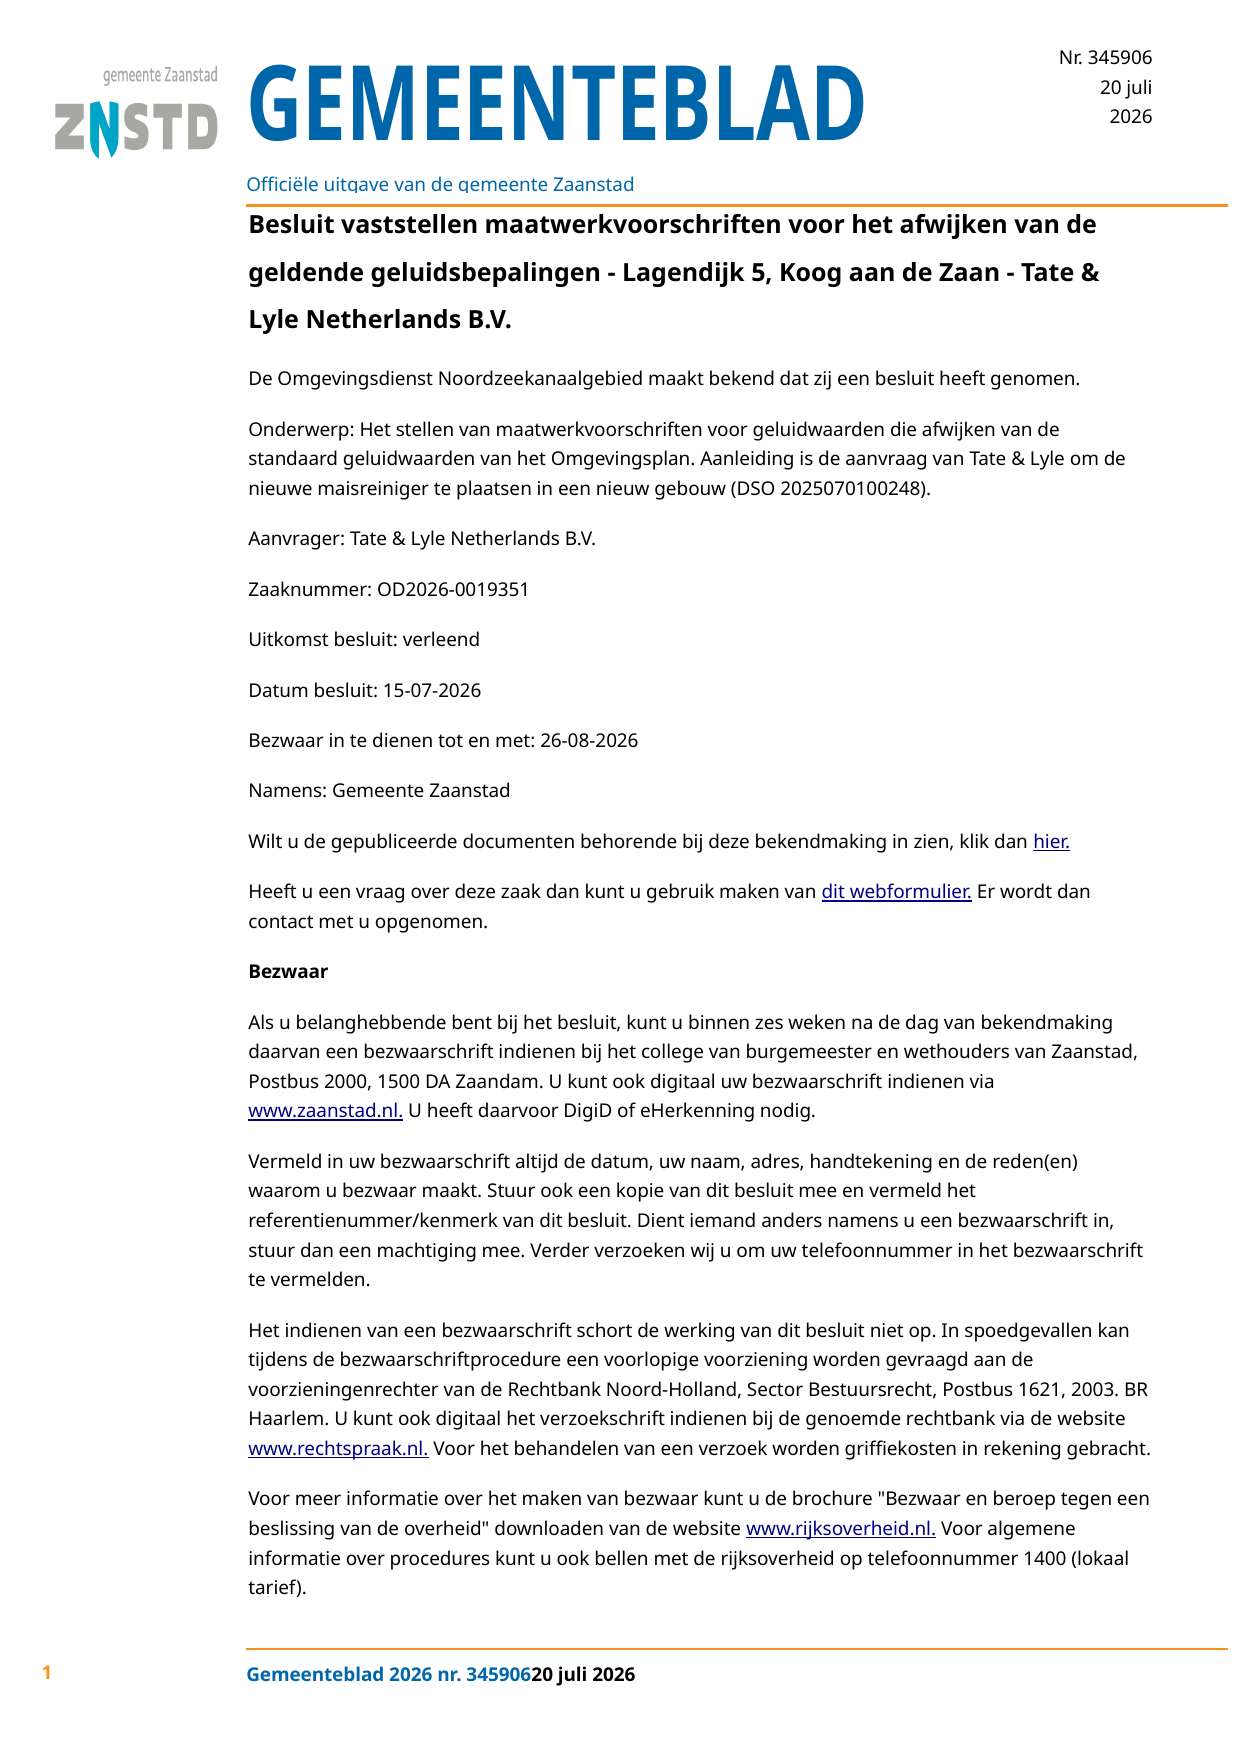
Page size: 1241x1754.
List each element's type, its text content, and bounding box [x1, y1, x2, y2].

picture [41, 47, 231, 172]
text Bezwaar [248, 958, 1152, 984]
text Onderwerp: Het stellen van maatwerkvoorschriften voor geluidwaarden die afwijken van de standaard geluidwaarden van het Omgevingsplan. Aanleiding is de aanvraag van Tate & Lyle om de nieuwe maisreiniger te plaatsen in een nieuw gebouw (DSO 2025070100248). [248, 416, 1152, 501]
text Aanvrager: Tate & Lyle Netherlands B.V. [248, 526, 1152, 551]
text Vermeld in uw bezwaarschrift altijd de datum, uw naam, adres, handtekening en de reden(en) waarom u bezwaar maakt. Stuur ook een kopie van dit besluit mee en vermeld het referentienummer/kenmerk van dit besluit. Dient iemand anders namens u een bezwaarschrift in, stuur dan een machtiging mee. Verder verzoeken wij u om uw telefoonnummer in het bezwaarschrift te vermelden. [248, 1148, 1152, 1292]
text Namens: Gemeente Zaanstad [248, 778, 1152, 803]
text Datum besluit: 15-07-2026 [248, 677, 1152, 702]
text De Omgevingsdienst Noordzeekanaalgebied maakt bekend dat zij een besluit heeft genomen. [248, 366, 1152, 391]
text Als u belanghebbende bent bij het besluit, kunt u binnen zes weken na de dag van bekendmaking daarvan een bezwaarschrift indienen bij het college van burgemeester en wethouders van Zaanstad, Postbus 2000, 1500 DA Zaandam. U kunt ook digitaal uw bezwaarschrift indienen via www.zaanstad.nl. U heeft daarvoor DigiD of eHerkenning nodig. [248, 1009, 1152, 1123]
text Heeft u een vraag over deze zaak dan kunt u gebruik maken van dit webformulier. Er wordt dan contact met u opgenomen. [248, 878, 1152, 934]
text Voor meer informatie over het maken van bezwaar kunt u de brochure "Bezwaar en beroep tegen een beslissing van de overheid" downloaden van de website www.rijksoverheid.nl. Voor algemene informatie over procedures kunt u ook bellen met de rijksoverheid op telefoonnummer 1400 (lokaal tarief). [248, 1486, 1152, 1600]
text Het indienen van een bezwaarschrift schort de werking van dit besluit niet op. In spoedgevallen kan tijdens de bezwaarschriftprocedure een voorlopige voorziening worden gevraagd aan de voorzieningenrechter van de Rechtbank Noord-Holland, Sector Bestuursrecht, Postbus 1621, 2003. BR Haarlem. U kunt ook digitaal het verzoekschrift indienen bij de genoemde rechtbank via de website www.rechtspraak.nl. Voor het behandelen van een verzoek worden griffiekosten in rekening gebracht. [248, 1317, 1152, 1461]
text Wilt u de gepubliceerde documenten behorende bij deze bekendmaking in zien, klik dan hier. [248, 828, 1152, 854]
text Bezwaar in te dienen tot en met: 26-08-2026 [248, 727, 1152, 753]
text Uitkomst besluit: verleend [248, 626, 1152, 652]
text Besluit vaststellen maatwerkvoorschriften voor het afwijken van de geldende geluidsbepalingen - Lagendijk 5, Koog aan de Zaan - Tate & Lyle Netherlands B.V. [248, 207, 1152, 336]
text Zaaknummer: OD2026-0019351 [248, 576, 1152, 602]
